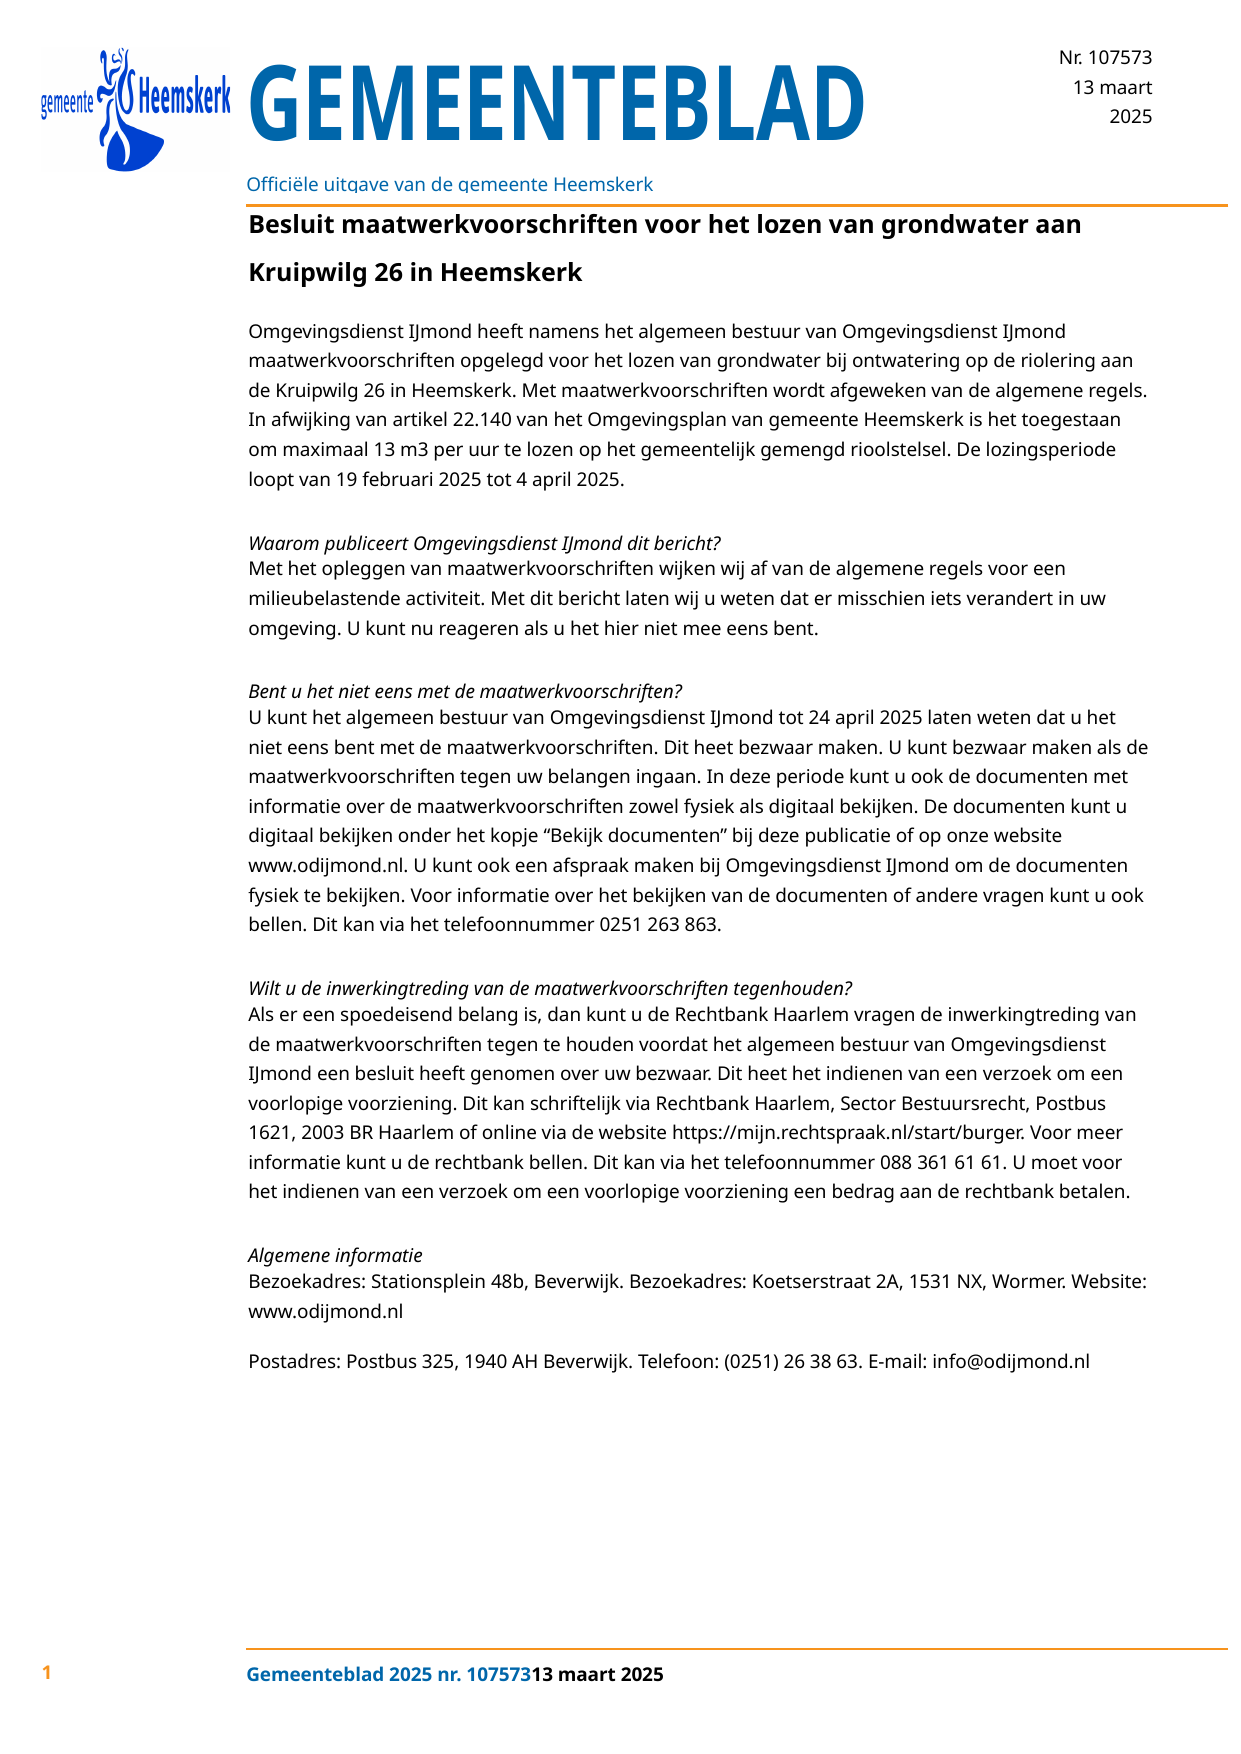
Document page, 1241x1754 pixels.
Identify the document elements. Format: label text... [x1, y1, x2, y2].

text Wilt u de inwerkingtreding van de maatwerkvoorschriften tegenhouden? [248, 975, 1152, 1001]
text Waarom publiceert Omgevingsdienst IJmond dit bericht? [248, 530, 1152, 556]
text Bezoekadres: Stationsplein 48b, Beverwijk. Bezoekadres: Koetserstraat 2A, 1531 NX, Wormer. Website: www.odijmond.nl [248, 1268, 1152, 1324]
text Algemene informatie [248, 1243, 1152, 1268]
text Bent u het niet eens met de maatwerkvoorschriften? [248, 679, 1152, 704]
text Omgevingsdienst IJmond heeft namens het algemeen bestuur van Omgevingsdienst IJmond maatwerkvoorschriften opgelegd voor het lozen van grondwater bij ontwatering op de riolering aan de Kruipwilg 26 in Heemskerk. Met maatwerkvoorschriften wordt afgeweken van de algemene regels. In afwijking van artikel 22.140 van het Omgevingsplan van gemeente Heemskerk is het toegestaan om maximaal 13 m3 per uur te lozen op het gemeentelijk gemengd rioolstelsel. De lozingsperiode loopt van 19 februari 2025 tot 4 april 2025. [248, 318, 1152, 492]
picture [41, 47, 231, 172]
text U kunt het algemeen bestuur van Omgevingsdienst IJmond tot 24 april 2025 laten weten dat u het niet eens bent met de maatwerkvoorschriften. Dit heet bezwaar maken. U kunt bezwaar maken als de maatwerkvoorschriften tegen uw belangen ingaan. In deze periode kunt u ook de documenten met informatie over de maatwerkvoorschriften zowel fysiek als digitaal bekijken. De documenten kunt u digitaal bekijken onder het kopje “Bekijk documenten” bij deze publicatie of op onze website www.odijmond.nl. U kunt ook een afspraak maken bij Omgevingsdienst IJmond om de documenten fysiek te bekijken. Voor informatie over het bekijken van de documenten of andere vragen kunt u ook bellen. Dit kan via het telefoonnummer 0251 263 863. [248, 704, 1152, 937]
text Postadres: Postbus 325, 1940 AH Beverwijk. Telefoon: (0251) 26 38 63. E-mail: info@odijmond.nl [248, 1348, 1152, 1374]
text Besluit maatwerkvoorschriften voor het lozen van grondwater aan Kruipwilg 26 in Heemskerk [248, 207, 1152, 288]
text Met het opleggen van maatwerkvoorschriften wijken wij af van de algemene regels voor een milieubelastende activiteit. Met dit bericht laten wij u weten dat er misschien iets verandert in uw omgeving. U kunt nu reageren als u het hier niet mee eens bent. [248, 556, 1152, 640]
text Als er een spoedeisend belang is, dan kunt u de Rechtbank Haarlem vragen de inwerkingtreding van de maatwerkvoorschriften tegen te houden voordat het algemeen bestuur van Omgevingsdienst IJmond een besluit heeft genomen over uw bezwaar. Dit heet het indienen van een verzoek om een voorlopige voorziening. Dit kan schriftelijk via Rechtbank Haarlem, Sector Bestuursrecht, Postbus 1621, 2003 BR Haarlem of online via de website https://mijn.rechtspraak.nl/start/burger. Voor meer informatie kunt u de rechtbank bellen. Dit kan via het telefoonnummer 088 361 61 61. U moet voor het indienen van een verzoek om een voorlopige voorziening een bedrag aan de rechtbank betalen. [248, 1001, 1152, 1204]
